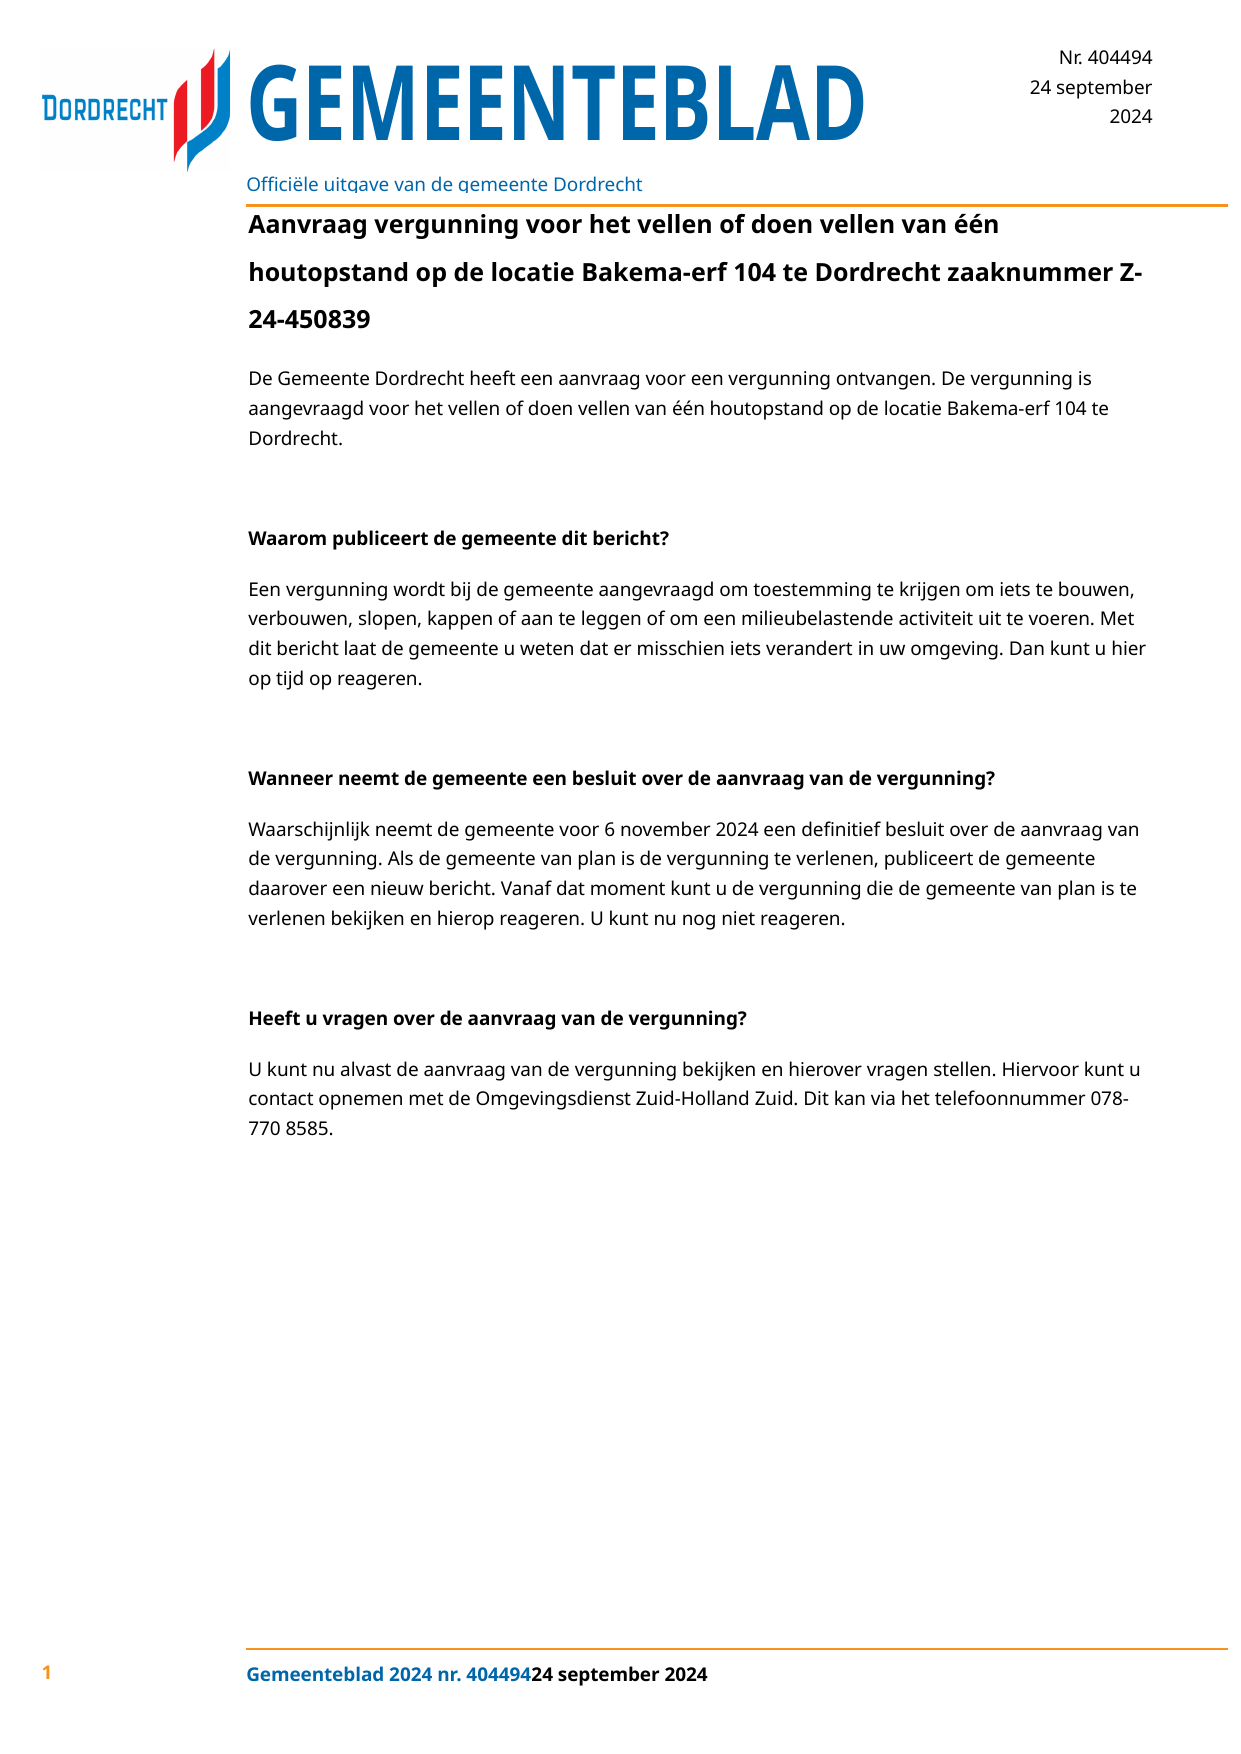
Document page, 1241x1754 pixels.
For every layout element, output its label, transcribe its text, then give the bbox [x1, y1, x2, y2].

text De Gemeente Dordrecht heeft een aanvraag voor een vergunning ontvangen. De vergunning is aangevraagd voor het vellen of doen vellen van één houtopstand op de locatie Bakema-erf 104 te Dordrecht. [248, 366, 1152, 450]
text Wanneer neemt de gemeente een besluit over de aanvraag van de vergunning? [248, 766, 1152, 791]
text Een vergunning wordt bij de gemeente aangevraagd om toestemming te krijgen om iets te bouwen, verbouwen, slopen, kappen of aan te leggen of om een milieubelastende activiteit uit te voeren. Met dit bericht laat de gemeente u weten dat er misschien iets verandert in uw omgeving. Dan kunt u hier op tijd op reageren. [248, 576, 1152, 690]
text Waarom publiceert de gemeente dit bericht? [248, 526, 1152, 551]
text U kunt nu alvast de aanvraag van de vergunning bekijken en hierover vragen stellen. Hiervoor kunt u contact opnemen met de Omgevingsdienst Zuid-Holland Zuid. Dit kan via het telefoonnummer 078-770 8585. [248, 1056, 1152, 1141]
text Waarschijnlijk neemt de gemeente voor 6 november 2024 een definitief besluit over de aanvraag van de vergunning. Als de gemeente van plan is de vergunning te verlenen, publiceert de gemeente daarover een nieuw bericht. Vanaf dat moment kunt u de vergunning die de gemeente van plan is te verlenen bekijken en hierop reageren. U kunt nu nog niet reageren. [248, 816, 1152, 930]
text Heeft u vragen over de aanvraag van de vergunning? [248, 1006, 1152, 1031]
text Aanvraag vergunning voor het vellen of doen vellen van één houtopstand op de locatie Bakema-erf 104 te Dordrecht zaaknummer Z-24-450839 [248, 207, 1152, 336]
picture [41, 47, 231, 172]
